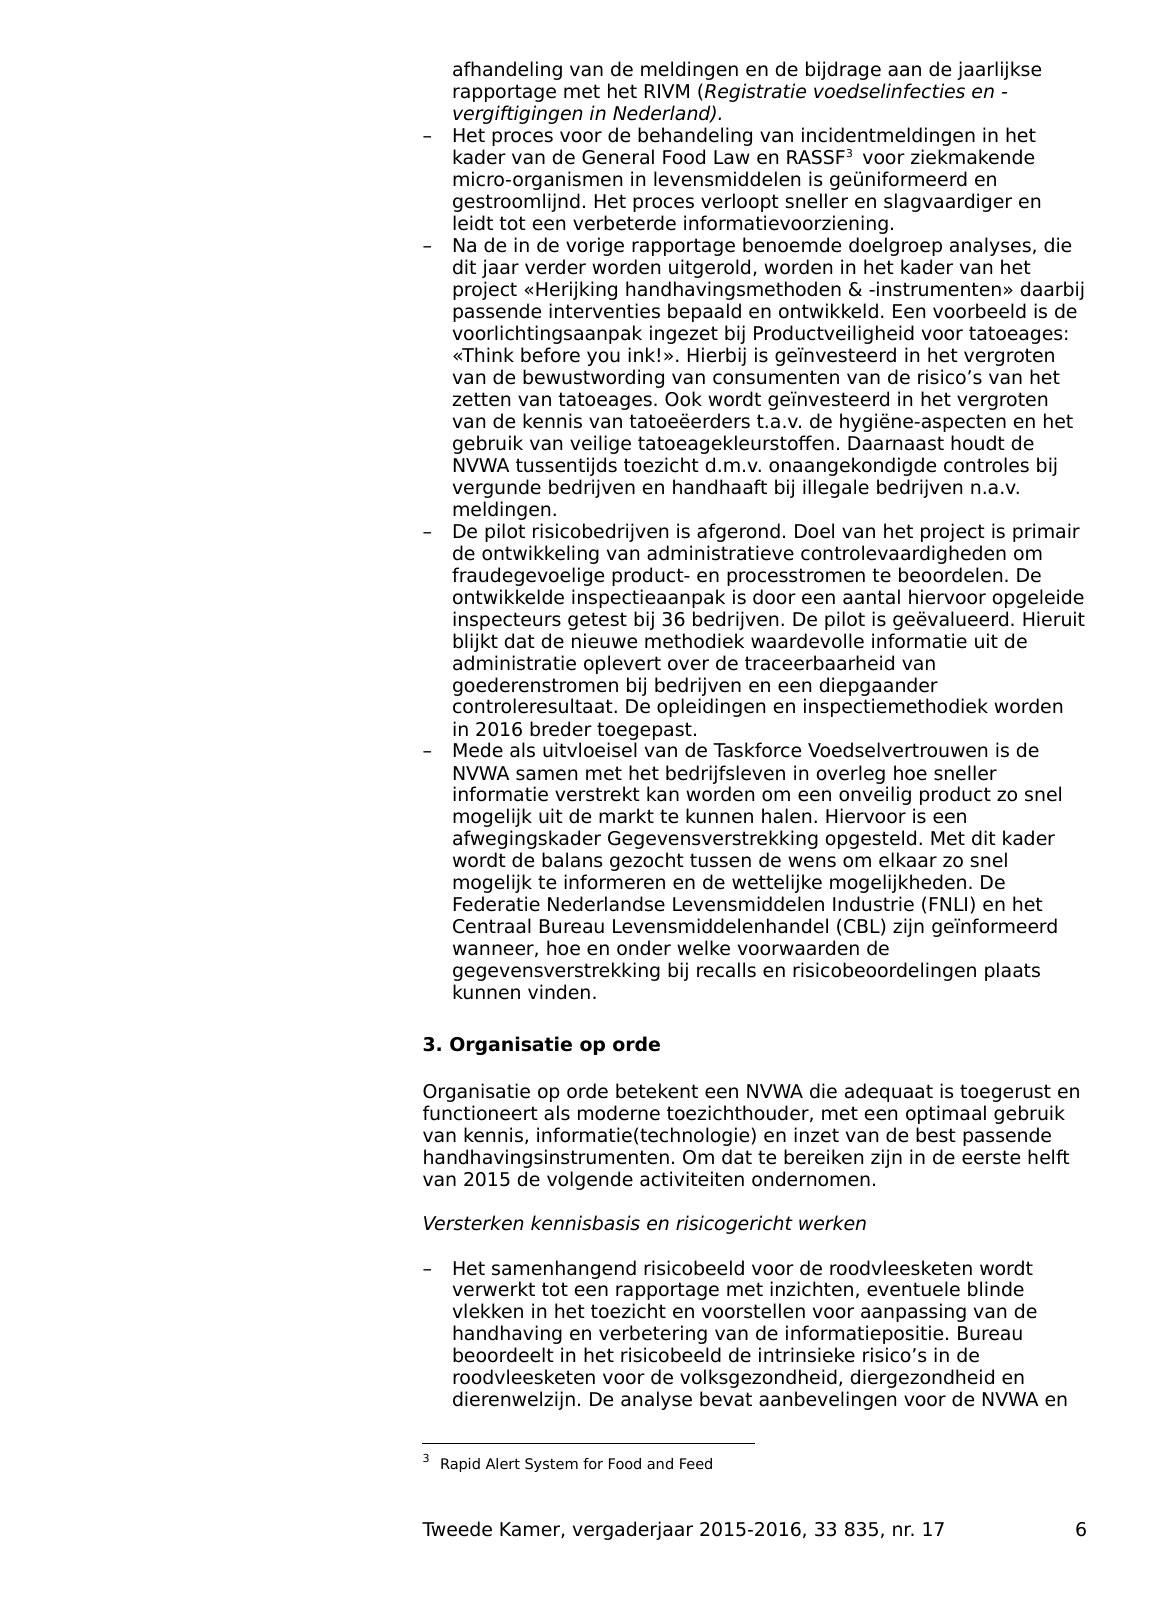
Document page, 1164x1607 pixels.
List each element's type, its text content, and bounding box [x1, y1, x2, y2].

text – Het samenhangend risicobeeld voor de roodvleesketen wordt verwerkt tot een rapportage met inzichten, eventuele blinde vlekken in het toezicht en voorstellen voor aanpassing van de handhaving en verbetering van de informatiepositie. Bureau beoordeelt in het risicobeeld de intrinsieke risico’s in de roodvleesketen voor de volksgezondheid, diergezondheid en dierenwelzijn. De analyse bevat aanbevelingen voor de NVWA en [422, 1257, 1087, 1411]
text – Het proces voor de behandeling van incidentmeldingen in het kader van de General Food Law en RASSF voor ziekmakende micro-organismen in levensmiddelen is geüniformeerd en gestroomlijnd. Het proces verloopt sneller en slagvaardiger en leidt tot een verbeterde informatievoorziening. [422, 125, 1087, 235]
subtitle Versterken kennisbasis en risicogericht werken [422, 1213, 1087, 1235]
subtitle 3. Organisatie op orde [422, 1034, 1087, 1056]
text afhandeling van de meldingen en de bijdrage aan de jaarlijkse rapportage met het RIVM (Registratie voedselinfecties en -vergiftigingen in Nederland). [422, 59, 1087, 125]
text – Na de in de vorige rapportage benoemde doelgroep analyses, die dit jaar verder worden uitgerold, worden in het kader van het project «Herijking handhavingsmethoden & -instrumenten» daarbij passende interventies bepaald en ontwikkeld. Een voorbeeld is de voorlichtingsaanpak ingezet bij Productveiligheid voor tatoeages: «Think before you ink!». Hierbij is geïnvesteerd in het vergroten van de bewustwording van consumenten van de risico’s van het zetten van tatoeages. Ook wordt geïnvesteerd in het vergroten van de kennis van tatoeëerders t.a.v. de hygiëne-aspecten en het gebruik van veilige tatoeagekleurstoffen. Daarnaast houdt de NVWA tussentijds toezicht d.m.v. onaangekondigde controles bij vergunde bedrijven en handhaaft bij illegale bedrijven n.a.v. meldingen. [422, 235, 1087, 521]
text Organisatie op orde betekent een NVWA die adequaat is toegerust en functioneert als moderne toezichthouder, met een optimaal gebruik van kennis, informatie(technologie) en inzet van de best passende handhavingsinstrumenten. Om dat te bereiken zijn in de eerste helft van 2015 de volgende activiteiten ondernomen. [422, 1081, 1087, 1191]
text – De pilot risicobedrijven is afgerond. Doel van het project is primair de ontwikkeling van administratieve controlevaardigheden om fraudegevoelige product- en processtromen te beoordelen. De ontwikkelde inspectieaanpak is door een aantal hiervoor opgeleide inspecteurs getest bij 36 bedrijven. De pilot is geëvalueerd. Hieruit blijkt dat de nieuwe methodiek waardevolle informatie uit de administratie oplevert over de traceerbaarheid van goederenstromen bij bedrijven en een diepgaander controleresultaat. De opleidingen en inspectiemethodiek worden in 2016 breder toegepast. [422, 521, 1087, 740]
text – Mede als uitvloeisel van de Taskforce Voedselvertrouwen is de NVWA samen met het bedrijfsleven in overleg hoe sneller informatie verstrekt kan worden om een onveilig product zo snel mogelijk uit de markt te kunnen halen. Hiervoor is een afwegingskader Gegevensverstrekking opgesteld. Met dit kader wordt de balans gezocht tussen de wens om elkaar zo snel mogelijk te informeren en de wettelijke mogelijkheden. De Federatie Nederlandse Levensmiddelen Industrie (FNLI) en het Centraal Bureau Levensmiddelenhandel (CBL) zijn geïnformeerd wanneer, hoe en onder welke voorwaarden de gegevensverstrekking bij recalls en risicobeoordelingen plaats kunnen vinden. [422, 740, 1087, 1004]
text Rapid Alert System for Food and Feed [422, 1452, 1087, 1474]
